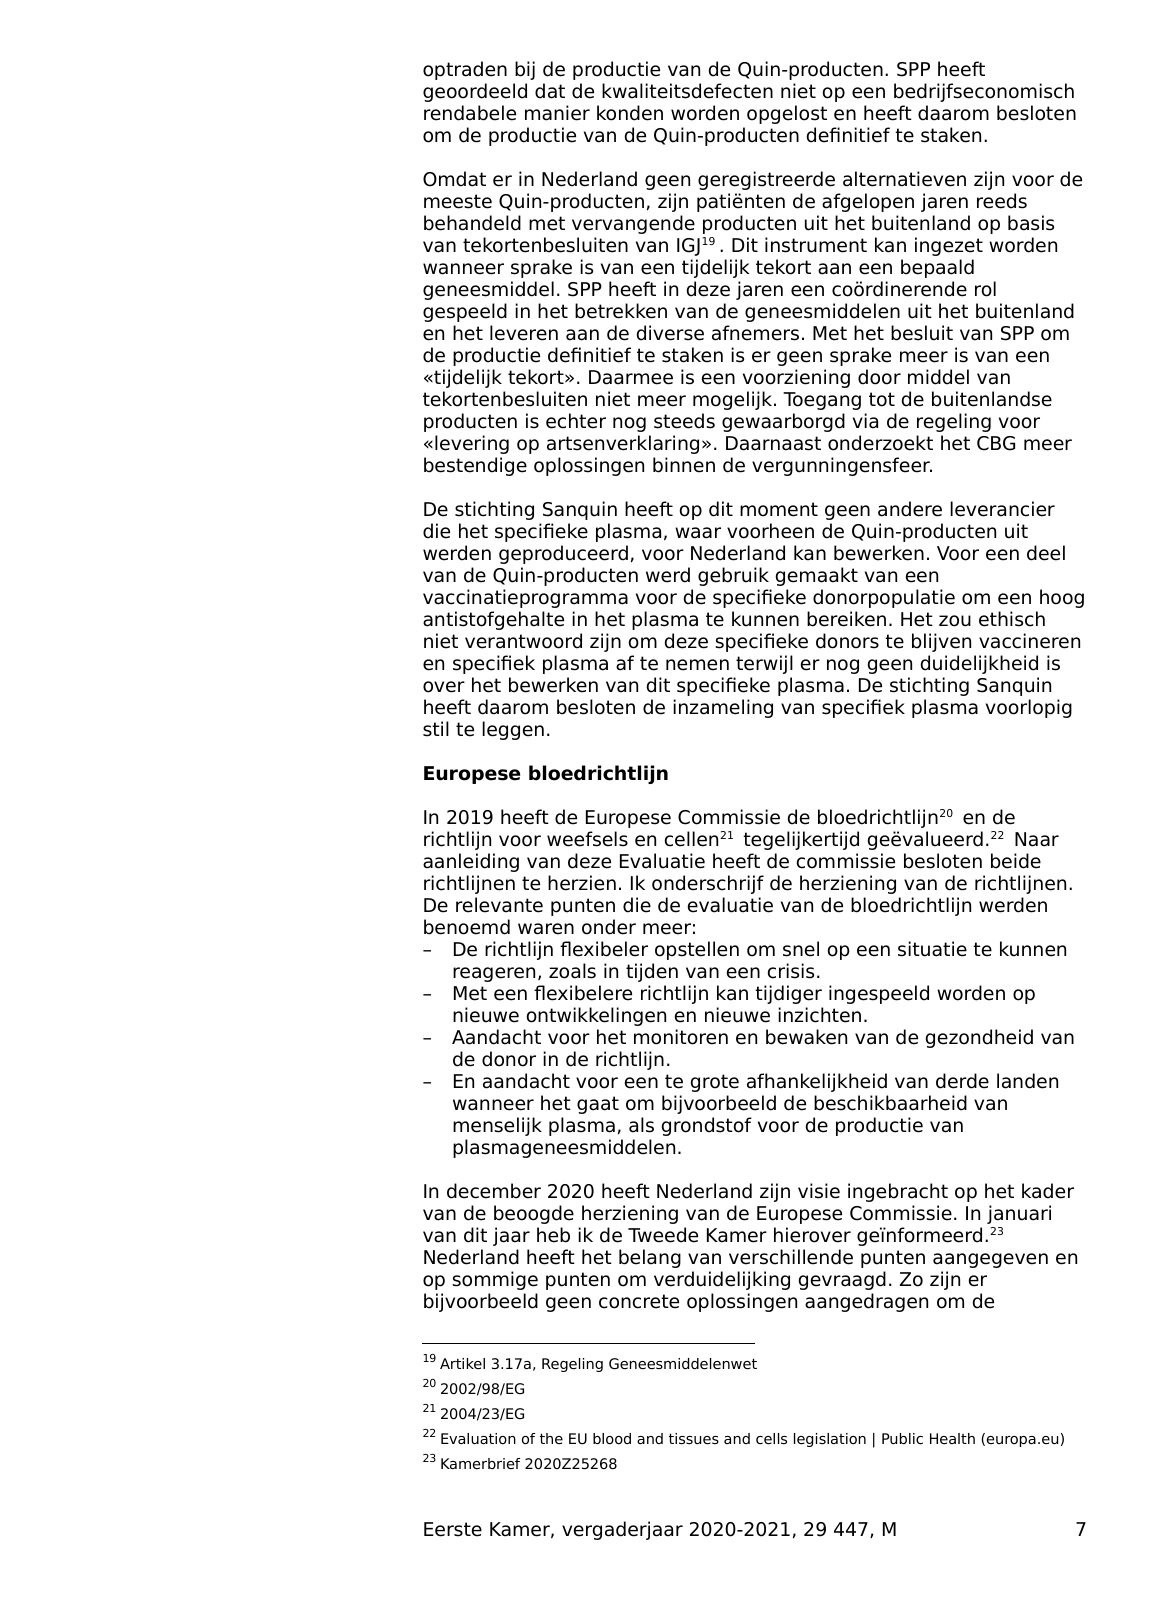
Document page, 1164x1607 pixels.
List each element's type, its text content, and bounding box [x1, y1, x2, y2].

text optraden bij de productie van de Quin-producten. SPP heeft geoordeeld dat de kwaliteitsdefecten niet op een bedrijfseconomisch rendabele manier konden worden opgelost en heeft daarom besloten om de productie van de Quin-producten definitief te staken. [422, 59, 1087, 147]
text 2004/23/EG [422, 1402, 1087, 1424]
text – En aandacht voor een te grote afhankelijkheid van derde landen wanneer het gaat om bijvoorbeeld de beschikbaarheid van menselijk plasma, als grondstof voor de productie van plasmageneesmiddelen. [422, 1071, 1087, 1159]
text In december 2020 heeft Nederland zijn visie ingebracht op het kader van de beoogde herziening van de Europese Commissie. In januari van dit jaar heb ik de Tweede Kamer hierover geïnformeerd. Nederland heeft het belang van verschillende punten aangegeven en op sommige punten om verduidelijking gevraagd. Zo zijn er bijvoorbeeld geen concrete oplossingen aangedragen om de [422, 1181, 1087, 1313]
text De stichting Sanquin heeft op dit moment geen andere leverancier die het specifieke plasma, waar voorheen de Quin-producten uit werden geproduceerd, voor Nederland kan bewerken. Voor een deel van de Quin-producten werd gebruik gemaakt van een vaccinatieprogramma voor de specifieke donorpopulatie om een hoog antistofgehalte in het plasma te kunnen bereiken. Het zou ethisch niet verantwoord zijn om deze specifieke donors te blijven vaccineren en specifiek plasma af te nemen terwijl er nog geen duidelijkheid is over het bewerken van dit specifieke plasma. De stichting Sanquin heeft daarom besloten de inzameling van specifiek plasma voorlopig stil te leggen. [422, 499, 1087, 741]
text – Aandacht voor het monitoren en bewaken van de gezondheid van de donor in de richtlijn. [422, 1027, 1087, 1071]
text In 2019 heeft de Europese Commissie de bloedrichtlijn en de richtlijn voor weefsels en cellen tegelijkertijd geëvalueerd. Naar aanleiding van deze Evaluatie heeft de commissie besloten beide richtlijnen te herzien. Ik onderschrijf de herziening van de richtlijnen. De relevante punten die de evaluatie van de bloedrichtlijn werden benoemd waren onder meer: [422, 807, 1087, 939]
text – Met een flexibelere richtlijn kan tijdiger ingespeeld worden op nieuwe ontwikkelingen en nieuwe inzichten. [422, 983, 1087, 1027]
text 2002/98/EG [422, 1377, 1087, 1399]
subtitle Europese bloedrichtlijn [422, 763, 1087, 785]
text Omdat er in Nederland geen geregistreerde alternatieven zijn voor de meeste Quin-producten, zijn patiënten de afgelopen jaren reeds behandeld met vervangende producten uit het buitenland op basis van tekortenbesluiten van IGJ. Dit instrument kan ingezet worden wanneer sprake is van een tijdelijk tekort aan een bepaald geneesmiddel. SPP heeft in deze jaren een coördinerende rol gespeeld in het betrekken van de geneesmiddelen uit het buitenland en het leveren aan de diverse afnemers. Met het besluit van SPP om de productie definitief te staken is er geen sprake meer is van een «tijdelijk tekort». Daarmee is een voorziening door middel van tekortenbesluiten niet meer mogelijk. Toegang tot de buitenlandse producten is echter nog steeds gewaarborgd via de regeling voor «levering op artsenverklaring». Daarnaast onderzoekt het CBG meer bestendige oplossingen binnen de vergunningensfeer. [422, 169, 1087, 477]
text – De richtlijn flexibeler opstellen om snel op een situatie te kunnen reageren, zoals in tijden van een crisis. [422, 939, 1087, 983]
text Evaluation of the EU blood and tissues and cells legislation | Public Health (europa.eu) [422, 1427, 1087, 1449]
text Artikel 3.17a, Regeling Geneesmiddelenwet [422, 1352, 1087, 1374]
text Kamerbrief 2020Z25268 [422, 1452, 1087, 1474]
